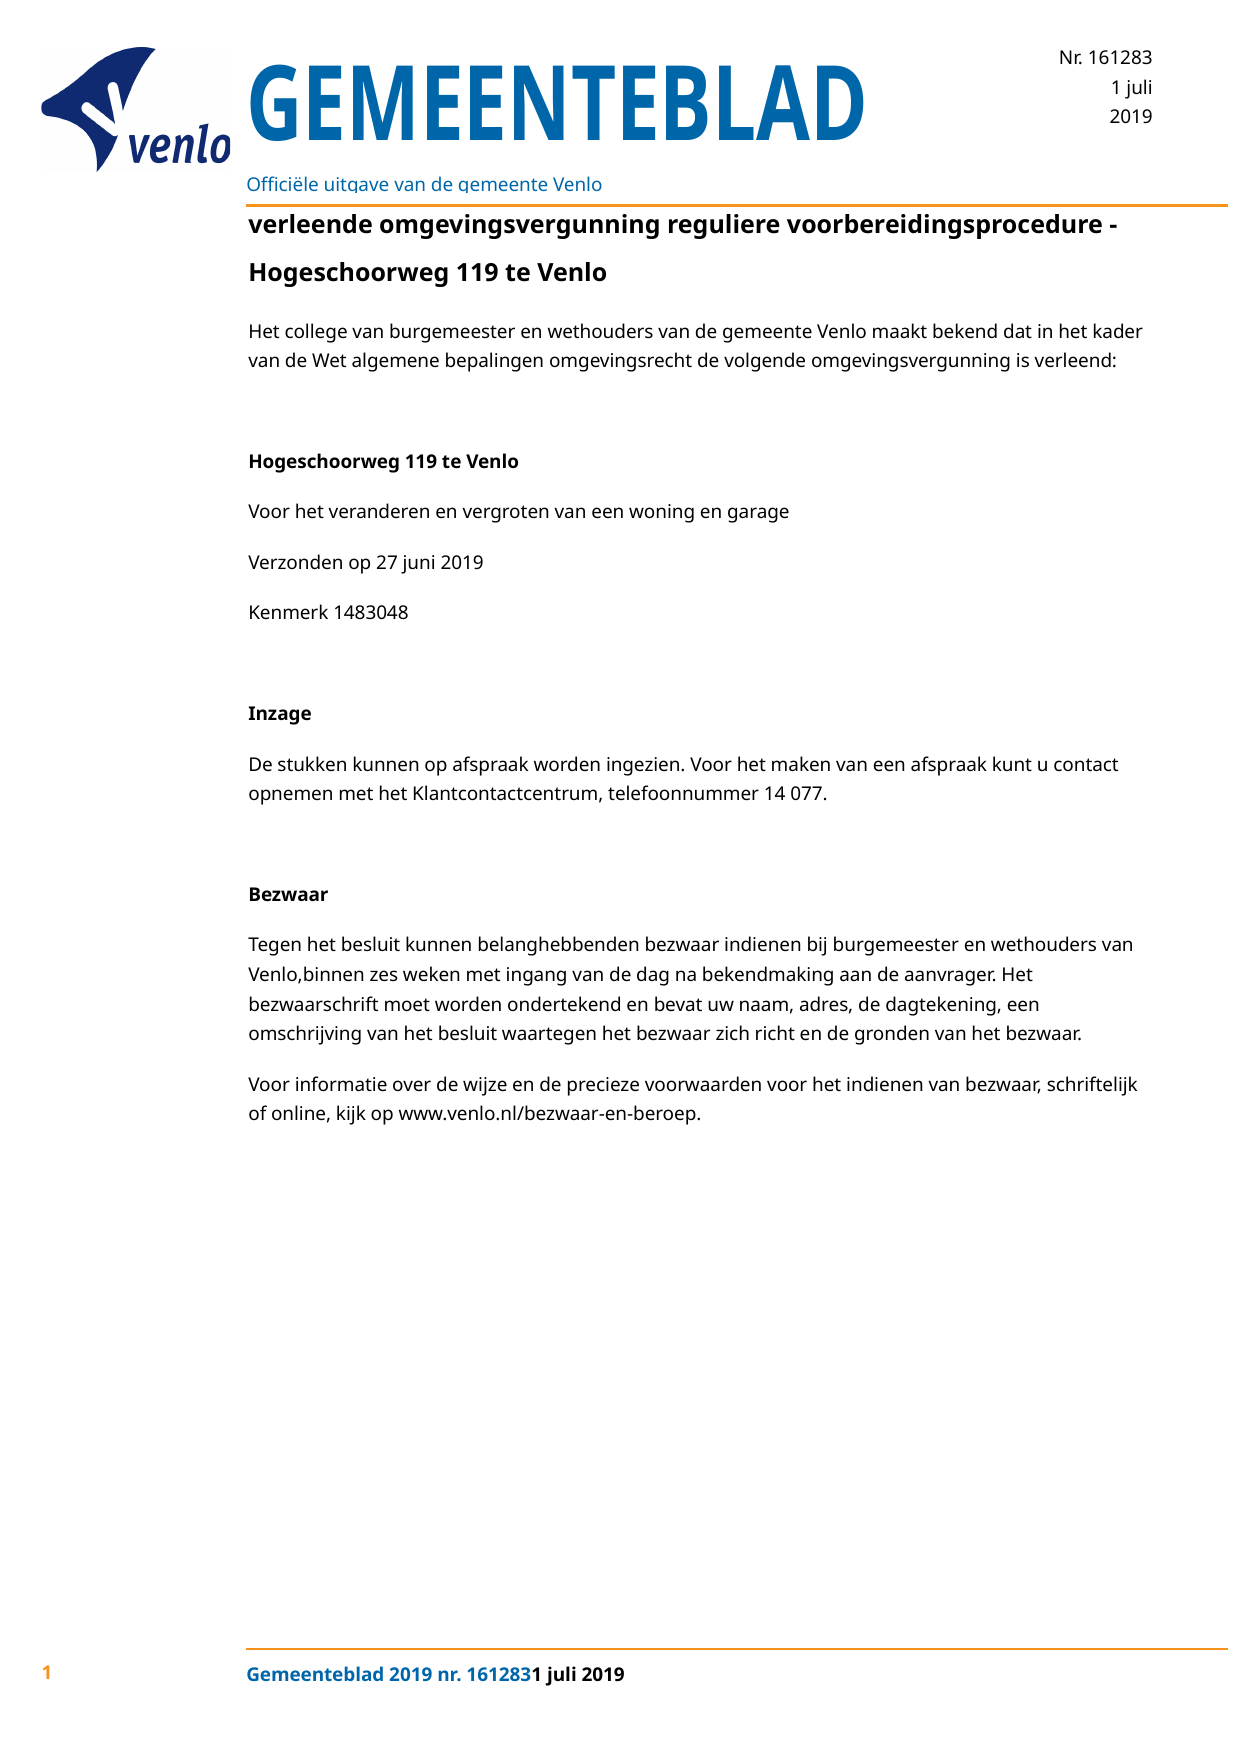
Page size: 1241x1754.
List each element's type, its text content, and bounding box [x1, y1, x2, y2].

text Verzonden op 27 juni 2019 [248, 549, 1152, 575]
text De stukken kunnen op afspraak worden ingezien. Voor het maken van een afspraak kunt u contact opnemen met het Klantcontactcentrum, telefoonnummer 14 077. [248, 751, 1152, 806]
text Kenmerk 1483048 [248, 599, 1152, 625]
text Voor het veranderen en vergroten van een woning en garage [248, 499, 1152, 524]
text Bezwaar [248, 881, 1152, 907]
picture [41, 47, 231, 172]
text Tegen het besluit kunnen belanghebbenden bezwaar indienen bij burgemeester en wethouders van Venlo,binnen zes weken met ingang van de dag na bekendmaking aan de aanvrager. Het bezwaarschrift moet worden ondertekend en bevat uw naam, adres, de dagtekening, een omschrijving van het besluit waartegen het bezwaar zich richt en de gronden van het bezwaar. [248, 932, 1152, 1046]
text Hogeschoorweg 119 te Venlo [248, 448, 1152, 474]
text Het college van burgemeester en wethouders van de gemeente Venlo maakt bekend dat in het kader van de Wet algemene bepalingen omgevingsrecht de volgende omgevingsvergunning is verleend: [248, 318, 1152, 373]
text Voor informatie over de wijze en de precieze voorwaarden voor het indienen van bezwaar, schriftelijk of online, kijk op www.venlo.nl/bezwaar-en-beroep. [248, 1071, 1152, 1126]
text Inzage [248, 700, 1152, 726]
text verleende omgevingsvergunning reguliere voorbereidingsprocedure - Hogeschoorweg 119 te Venlo [248, 207, 1152, 288]
